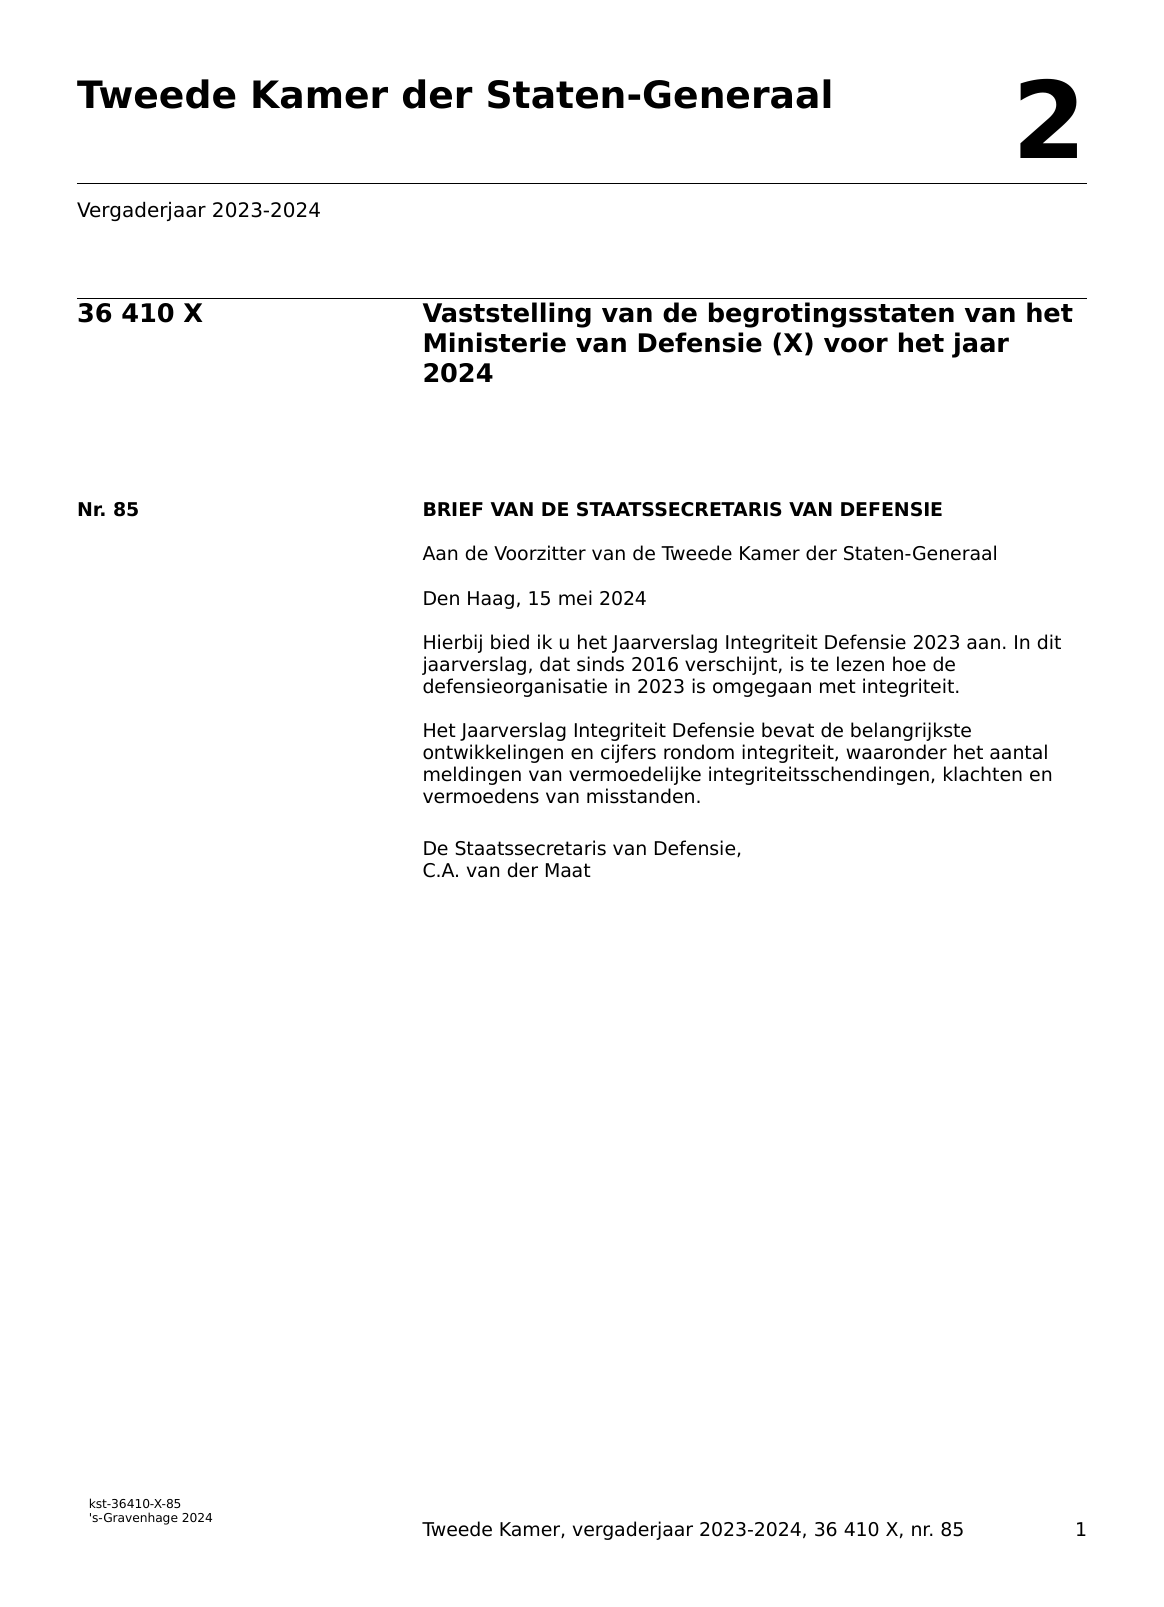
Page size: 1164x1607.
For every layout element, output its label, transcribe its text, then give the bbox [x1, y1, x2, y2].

text Hierbij bied ik u het Jaarverslag Integriteit Defensie 2023 aan. In dit jaarverslag, dat sinds 2016 verschijnt, is te lezen hoe de defensieorganisatie in 2023 is omgegaan met integriteit. [422, 632, 1087, 697]
text 's-Gravenhage 2024 [88, 1511, 323, 1525]
text De Staatssecretaris van Defensie, C.A. van der Maat [422, 838, 1087, 882]
subtitle Nr. 85 BRIEF VAN DE STAATSSECRETARIS VAN DEFENSIE [77, 499, 1087, 521]
table_cell Vergaderjaar 2023-2024 [77, 184, 1087, 298]
text Den Haag, 15 mei 2024 [422, 587, 1087, 609]
table_header Tweede Kamer der Staten-Generaal [77, 59, 886, 183]
text Aan de Voorzitter van de Tweede Kamer der Staten-Generaal [422, 543, 1087, 565]
subtitle 36 410 X Vaststelling van de begrotingsstaten van het Ministerie van Defensie (X) voor het jaar 2024 [77, 299, 1087, 388]
table_header 2 [886, 59, 1087, 183]
text kst-36410-X-85 [88, 1497, 323, 1511]
text Het Jaarverslag Integriteit Defensie bevat de belangrijkste ontwikkelingen en cijfers rondom integriteit, waaronder het aantal meldingen van vermoedelijke integriteitsschendingen, klachten en vermoedens van misstanden. [422, 720, 1087, 808]
